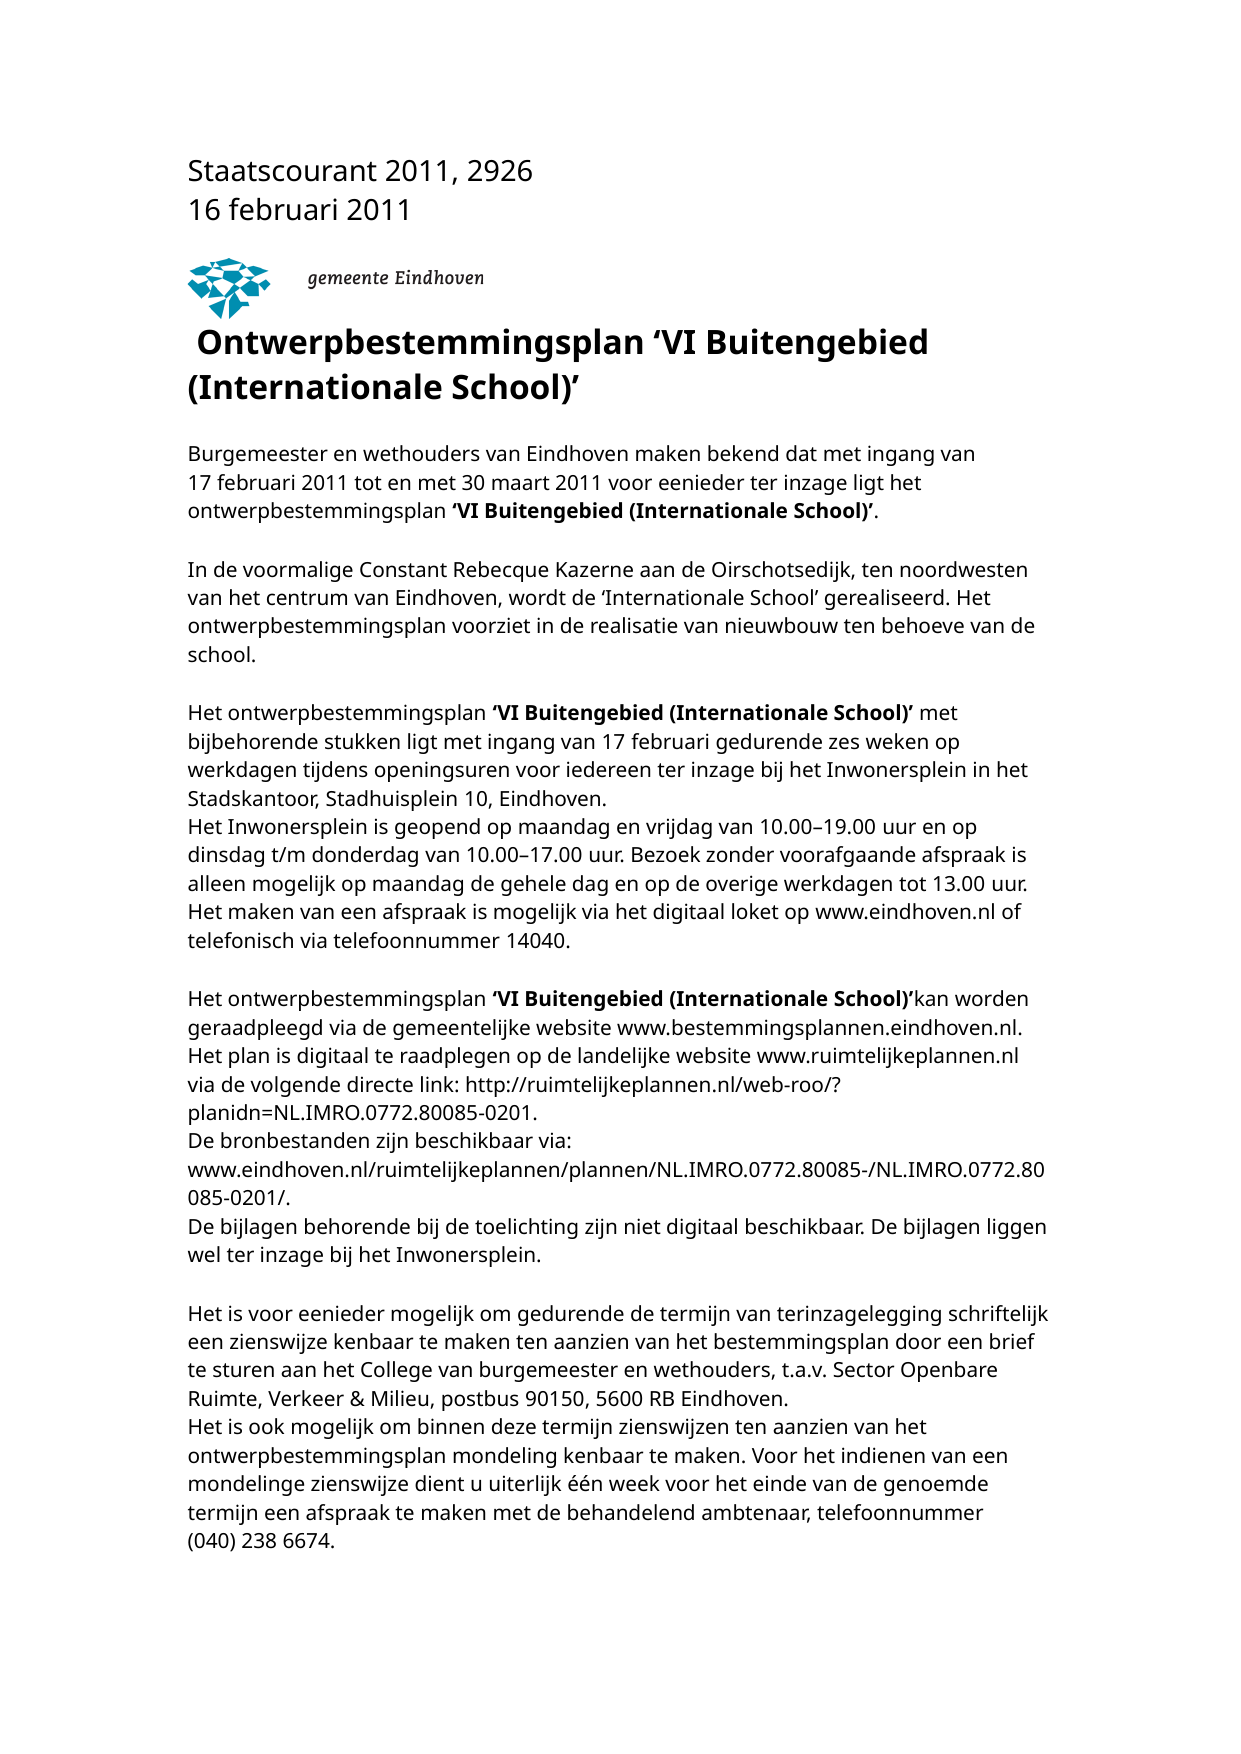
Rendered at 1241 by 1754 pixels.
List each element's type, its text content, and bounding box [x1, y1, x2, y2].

picture [187, 258, 230, 319]
text Het ontwerpbestemmingsplan ‘VI Buitengebied (Internationale School)’ met bijbehorende stukken ligt met ingang van 17 februari gedurende zes weken op werkdagen tijdens openingsuren voor iedereen ter inzage bij het Inwonersplein in het Stadskantoor, Stadhuisplein 10, Eindhoven. [187, 698, 1053, 812]
text Het is voor eenieder mogelijk om gedurende de termijn van terinzagelegging schriftelijk een zienswijze kenbaar te maken ten aanzien van het bestemmingsplan door een brief te sturen aan het College van burgemeester en wethouders, t.a.v. Sector Openbare Ruimte, Verkeer & Milieu, postbus 90150, 5600 RB Eindhoven. [187, 1299, 1053, 1412]
picture [237, 269, 253, 286]
text De bijlagen behorende bij de toelichting zijn niet digitaal beschikbaar. De bijlagen liggen wel ter inzage bij het Inwonersplein. [187, 1212, 1053, 1269]
picture [207, 264, 223, 277]
text 16 februari 2011 [187, 190, 1053, 229]
text De bronbestanden zijn beschikbaar via: www.eindhoven.nl/ruimtelijkeplannen/plannen/NL.IMRO.0772.80085-/NL.IMRO.0772.80085-0201/. [187, 1127, 1053, 1212]
text Het plan is digitaal te raadplegen op de landelijke website www.ruimtelijkeplannen.nl via de volgende directe link: http://ruimtelijkeplannen.nl/web-roo/?planidn=NL.IMRO.0772.80085-0201. [187, 1041, 1053, 1127]
text Het ontwerpbestemmingsplan ‘VI Buitengebied (Internationale School)’kan worden geraadpleegd via de gemeentelijke website www.bestemmingsplannen.eindhoven.nl. [187, 984, 1053, 1041]
picture [222, 258, 484, 319]
text Het Inwonersplein is geopend op maandag en vrijdag van 10.00–19.00 uur en op dinsdag t/m donderdag van 10.00–17.00 uur. Bezoek zonder voorafgaande afspraak is alleen mogelijk op maandag de gehele dag en op de overige werkdagen tot 13.00 uur. Het maken van een afspraak is mogelijk via het digitaal loket op www.eindhoven.nl of telefonisch via telefoonnummer 14040. [187, 812, 1053, 954]
text Burgemeester en wethouders van Eindhoven maken bekend dat met ingang van 17 februari 2011 tot en met 30 maart 2011 voor eenieder ter inzage ligt het ontwerpbestemmingsplan ‘VI Buitengebied (Internationale School)’. [187, 439, 1053, 525]
text Het is ook mogelijk om binnen deze termijn zienswijzen ten aanzien van het ontwerpbestemmingsplan mondeling kenbaar te maken. Voor het indienen van een mondelinge zienswijze dient u uiterlijk één week voor het einde van de genoemde termijn een afspraak te maken met de behandelend ambtenaar, telefoonnummer (040) 238 6674. [187, 1412, 1053, 1555]
text In de voormalige Constant Rebecque Kazerne aan de Oirschotsedijk, ten noordwesten van het centrum van Eindhoven, wordt de ‘Internationale School’ gerealiseerd. Het ontwerpbestemmingsplan voorziet in de realisatie van nieuwbouw ten behoeve van de school. [187, 555, 1053, 668]
subtitle Ontwerpbestemmingsplan ‘VI Buitengebied (Internationale School)’ [187, 271, 1053, 409]
text Staatscourant 2011, 2926 [187, 150, 1053, 190]
picture [214, 279, 233, 294]
